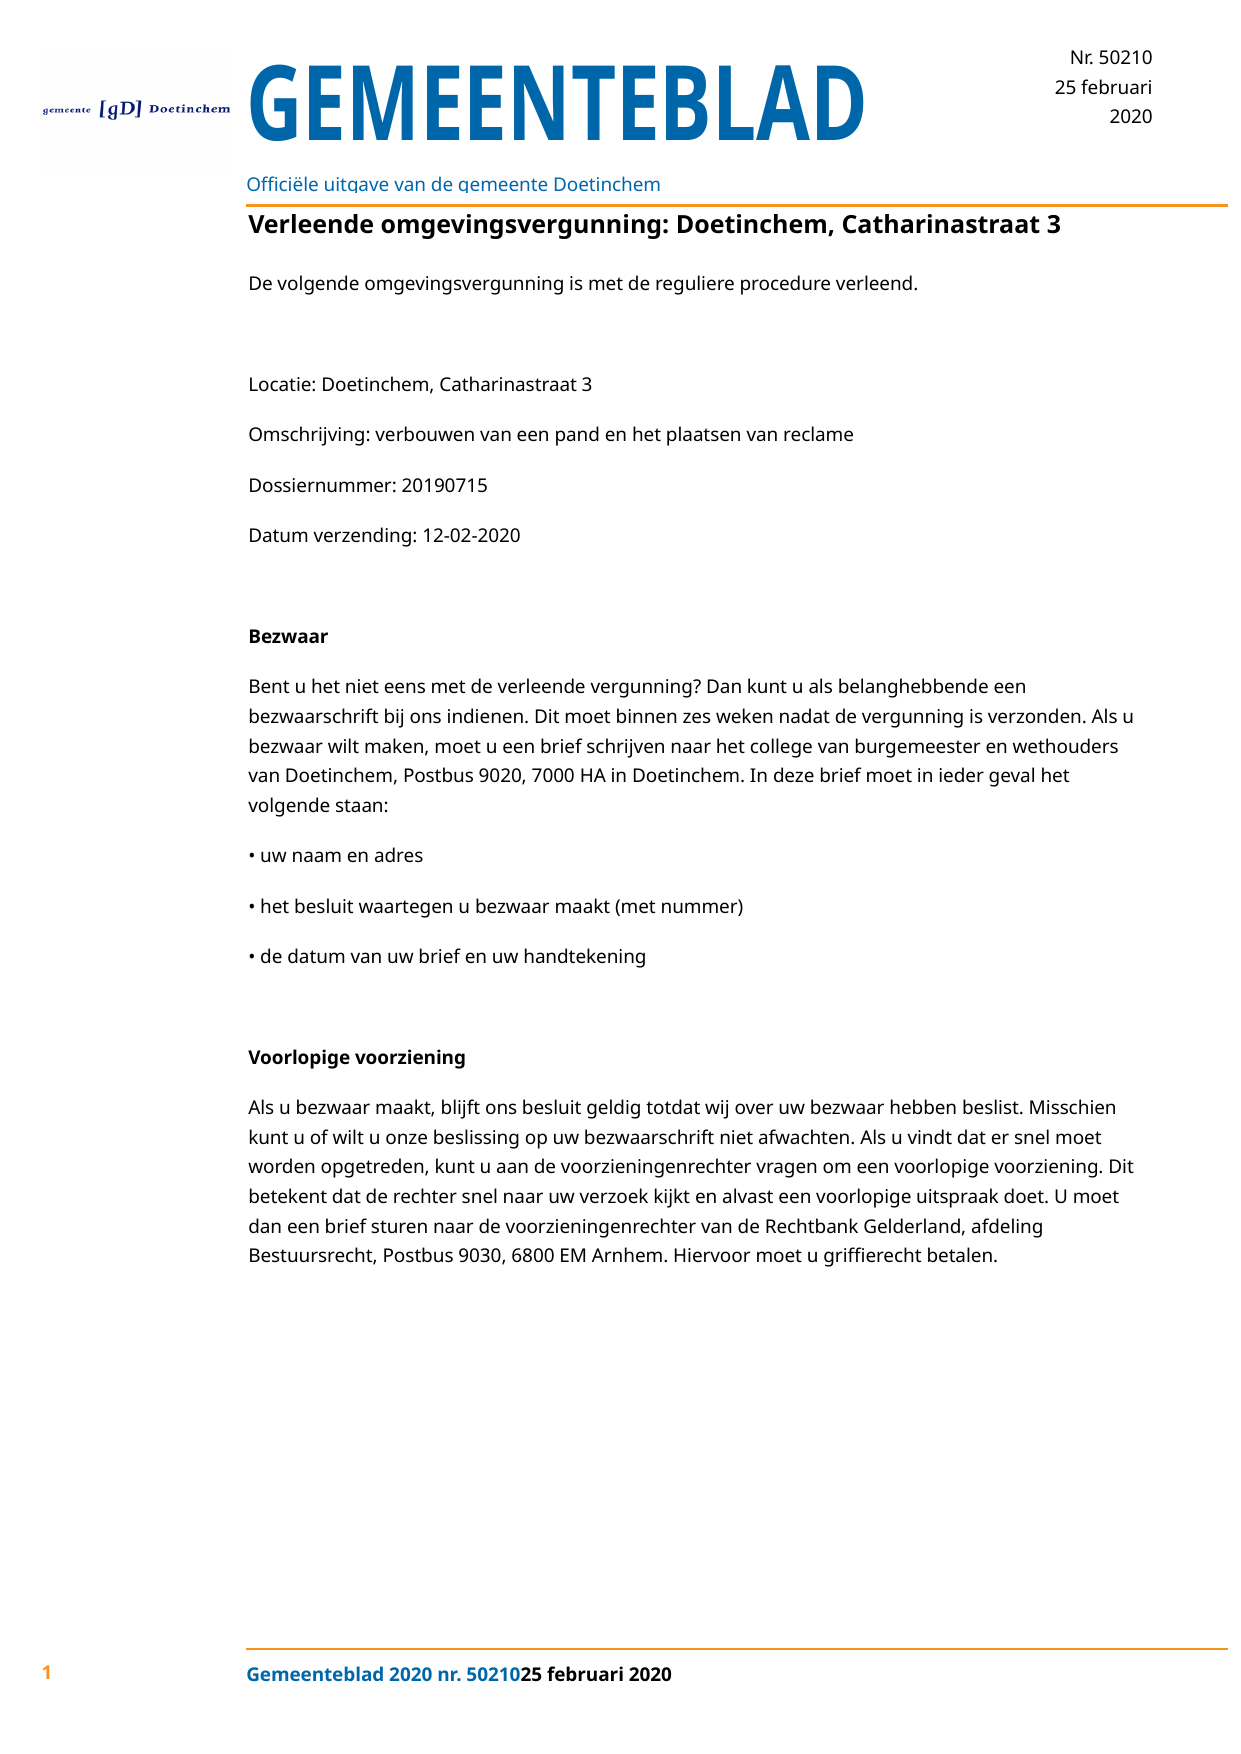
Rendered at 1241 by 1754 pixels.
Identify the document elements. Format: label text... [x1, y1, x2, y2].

text Dossiernummer: 20190715 [248, 472, 1152, 498]
text Als u bezwaar maakt, blijft ons besluit geldig totdat wij over uw bezwaar hebben beslist. Misschien kunt u of wilt u onze beslissing op uw bezwaarschrift niet afwachten. Als u vindt dat er snel moet worden opgetreden, kunt u aan de voorzieningenrechter vragen om een voorlopige voorziening. Dit betekent dat de rechter snel naar uw verzoek kijkt en alvast een voorlopige uitspraak doet. U moet dan een brief sturen naar de voorzieningenrechter van de Rechtbank Gelderland, afdeling Bestuursrecht, Postbus 9030, 6800 EM Arnhem. Hiervoor moet u griffierecht betalen. [248, 1094, 1152, 1268]
text • het besluit waartegen u bezwaar maakt (met nummer) [248, 893, 1152, 918]
text Datum verzending: 12-02-2020 [248, 522, 1152, 548]
text De volgende omgevingsvergunning is met de reguliere procedure verleend. [248, 270, 1152, 296]
picture [41, 47, 231, 172]
text • uw naam en adres [248, 842, 1152, 868]
text Bent u het niet eens met de verleende vergunning? Dan kunt u als belanghebbende een bezwaarschrift bij ons indienen. Dit moet binnen zes weken nadat de vergunning is verzonden. Als u bezwaar wilt maken, moet u een brief schrijven naar het college van burgemeester en wethouders van Doetinchem, Postbus 9020, 7000 HA in Doetinchem. In deze brief moet in ieder geval het volgende staan: [248, 674, 1152, 818]
text Omschrijving: verbouwen van een pand en het plaatsen van reclame [248, 422, 1152, 447]
text Bezwaar [248, 623, 1152, 649]
text Locatie: Doetinchem, Catharinastraat 3 [248, 371, 1152, 397]
text • de datum van uw brief en uw handtekening [248, 943, 1152, 969]
text Voorlopige voorziening [248, 1044, 1152, 1070]
text Verleende omgevingsvergunning: Doetinchem, Catharinastraat 3 [248, 207, 1152, 241]
